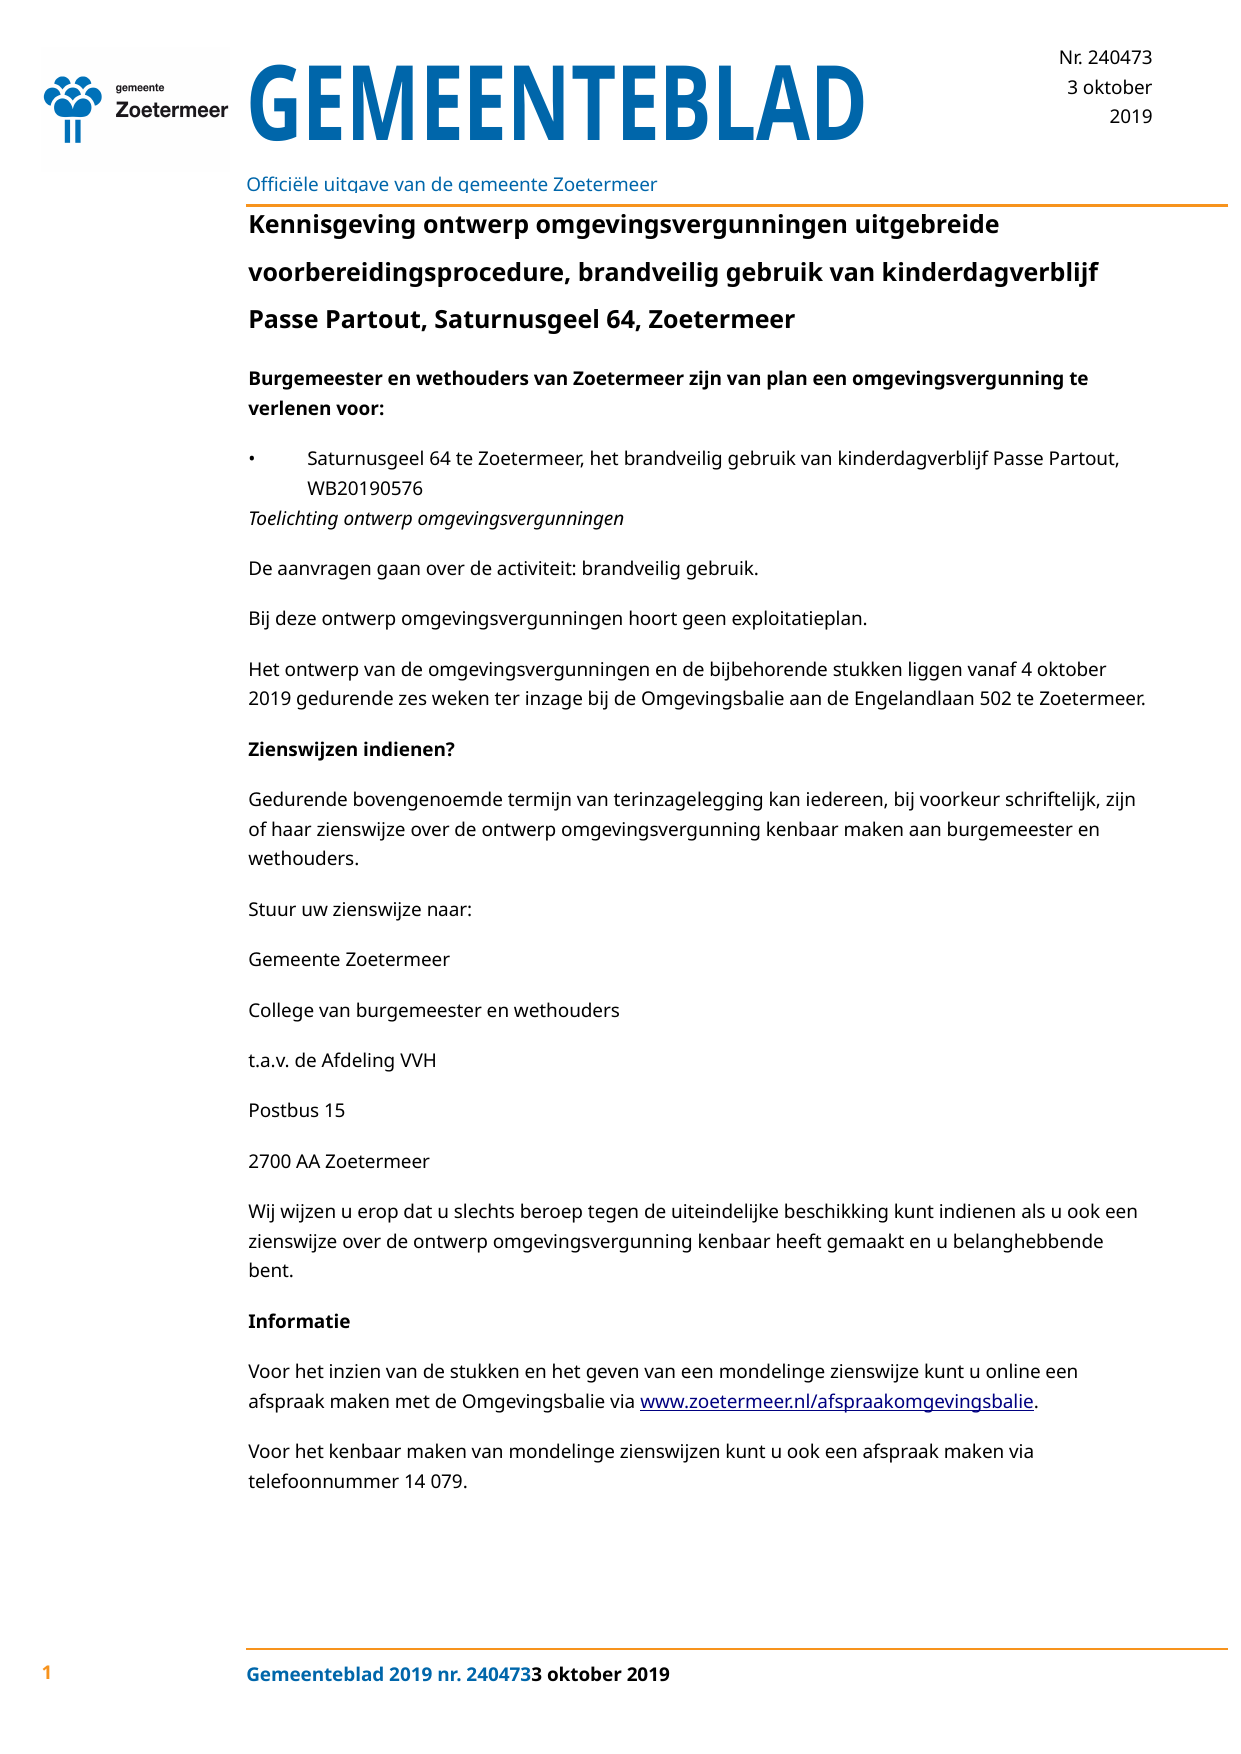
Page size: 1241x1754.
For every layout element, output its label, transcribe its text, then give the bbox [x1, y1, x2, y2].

text Gemeente Zoetermeer [248, 946, 1152, 972]
text Burgemeester en wethouders van Zoetermeer zijn van plan een omgevingsvergunning te verlenen voor: [248, 366, 1152, 421]
text Kennisgeving ontwerp omgevingsvergunningen uitgebreide voorbereidingsprocedure, brandveilig gebruik van kinderdagverblijf Passe Partout, Saturnusgeel 64, Zoetermeer [248, 207, 1152, 336]
text Het ontwerp van de omgevingsvergunningen en de bijbehorende stukken liggen vanaf 4 oktober 2019 gedurende zes weken ter inzage bij de Omgevingsbalie aan de Engelandlaan 502 te Zoetermeer. [248, 656, 1152, 711]
text Gedurende bovengenoemde termijn van terinzagelegging kan iedereen, bij voorkeur schriftelijk, zijn of haar zienswijze over de ontwerp omgevingsvergunning kenbaar maken aan burgemeester en wethouders. [248, 786, 1152, 871]
text Zienswijzen indienen? [248, 736, 1152, 762]
text Toelichting ontwerp omgevingsvergunningen [248, 505, 1152, 530]
text 2700 AA Zoetermeer [248, 1148, 1152, 1174]
text De aanvragen gaan over de activiteit: brandveilig gebruik. [248, 555, 1152, 581]
text Bij deze ontwerp omgevingsvergunningen hoort geen exploitatieplan. [248, 606, 1152, 631]
picture [41, 47, 231, 172]
text Voor het kenbaar maken van mondelinge zienswijzen kunt u ook een afspraak maken via telefoonnummer 14 079. [248, 1438, 1152, 1494]
text Postbus 15 [248, 1098, 1152, 1123]
text Informatie [248, 1308, 1152, 1334]
text Stuur uw zienswijze naar: [248, 896, 1152, 922]
text College van burgemeester en wethouders [248, 997, 1152, 1022]
text Wij wijzen u erop dat u slechts beroep tegen de uiteindelijke beschikking kunt indienen als u ook een zienswijze over de ontwerp omgevingsvergunning kenbaar heeft gemaakt en u belanghebbende bent. [248, 1198, 1152, 1283]
list Saturnusgeel 64 te Zoetermeer, het brandveilig gebruik van kinderdagverblijf Passe Partout, WB20190576 [248, 446, 1152, 501]
text t.a.v. de Afdeling VVH [248, 1047, 1152, 1073]
text Voor het inzien van de stukken en het geven van een mondelinge zienswijze kunt u online een afspraak maken met de Omgevingsbalie via www.zoetermeer.nl/afspraakomgevingsbalie. [248, 1358, 1152, 1414]
